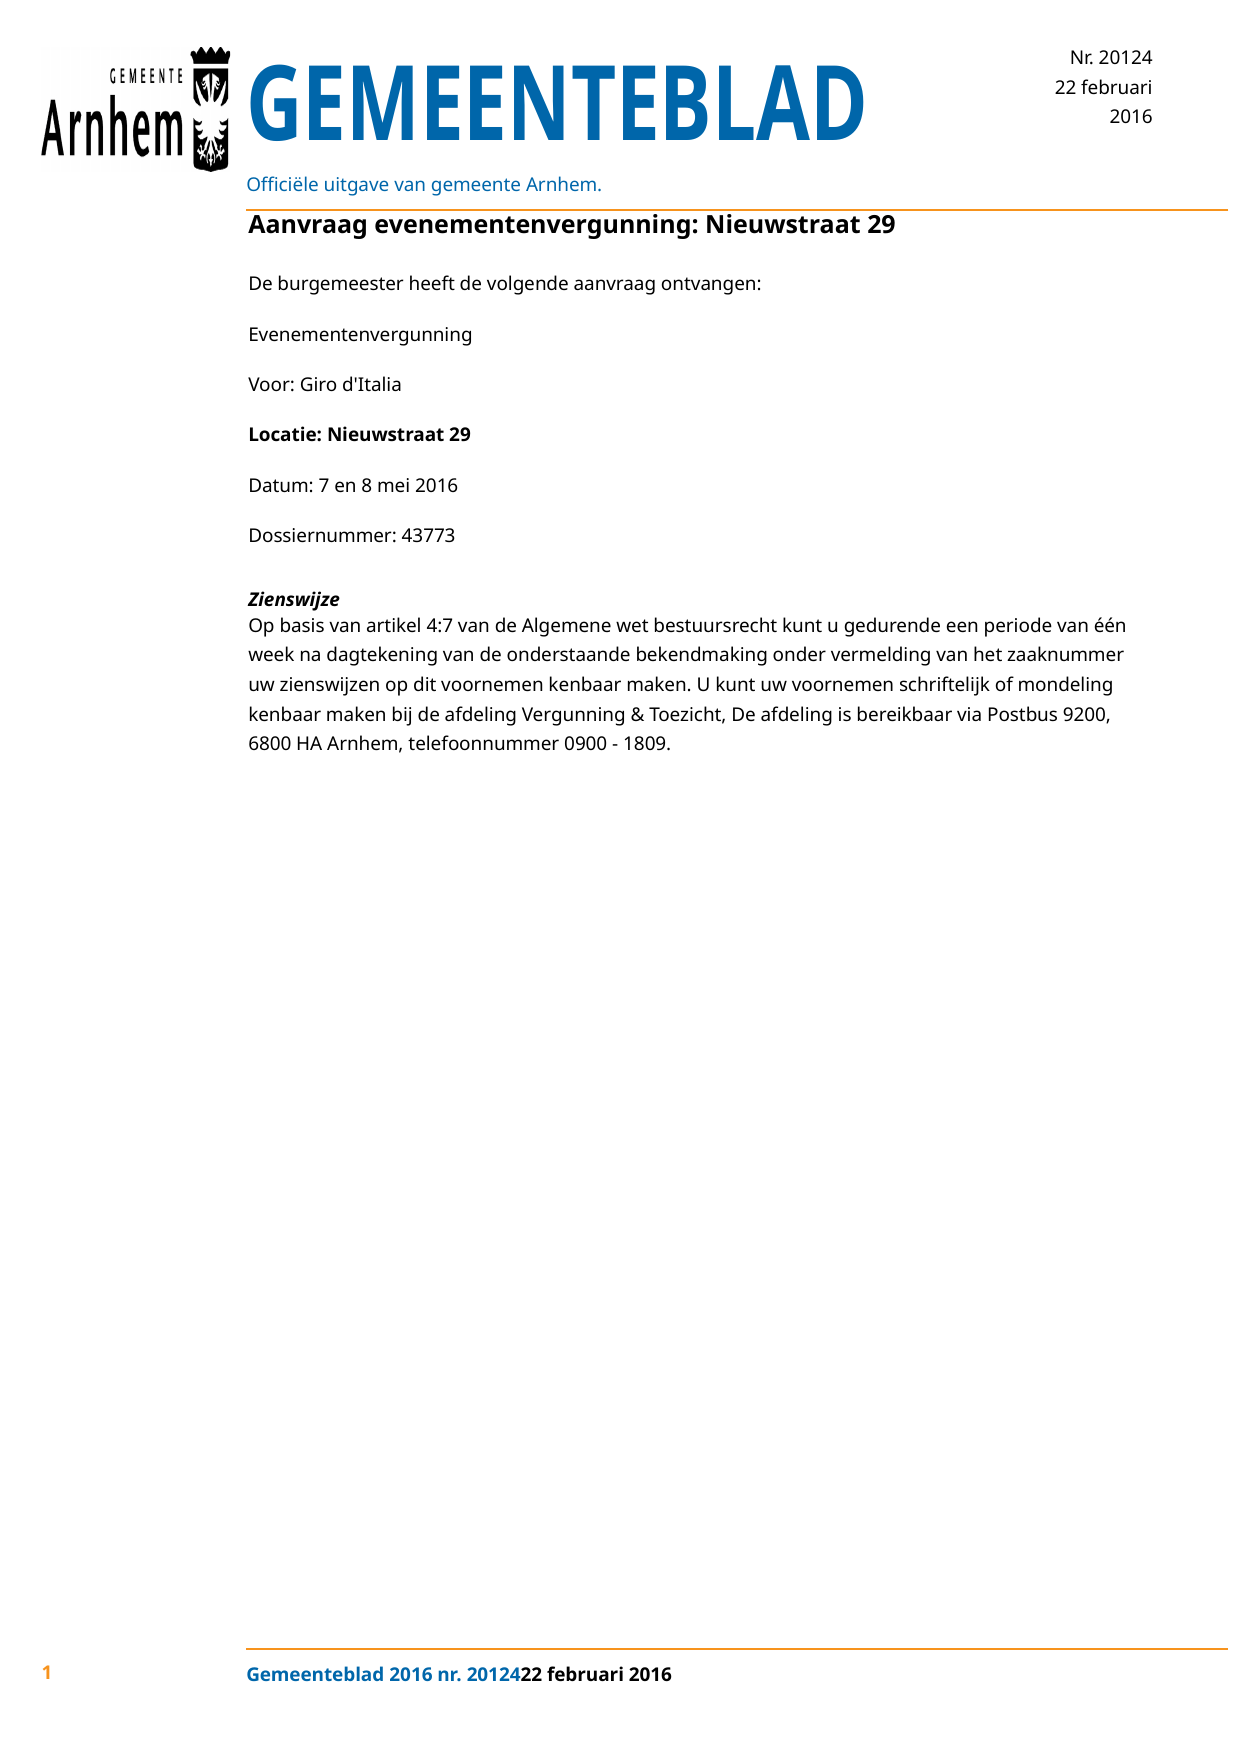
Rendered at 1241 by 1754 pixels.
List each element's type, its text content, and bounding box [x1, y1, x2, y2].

text Locatie: Nieuwstraat 29 [248, 422, 1152, 447]
text Voor: Giro d'Italia [248, 371, 1152, 397]
text Zienswijze [248, 586, 1152, 612]
text Aanvraag evenementenvergunning: Nieuwstraat 29 [248, 211, 1152, 241]
picture [41, 47, 231, 172]
text Op basis van artikel 4:7 van de Algemene wet bestuursrecht kunt u gedurende een periode van één week na dagtekening van de onderstaande bekendmaking onder vermelding van het zaaknummer uw zienswijzen op dit voornemen kenbaar maken. U kunt uw voornemen schriftelijk of mondeling kenbaar maken bij de afdeling Vergunning & Toezicht, De afdeling is bereikbaar via Postbus 9200, 6800 HA Arnhem, telefoonnummer 0900 - 1809. [248, 612, 1152, 756]
text Datum: 7 en 8 mei 2016 [248, 472, 1152, 498]
text De burgemeester heeft de volgende aanvraag ontvangen: [248, 270, 1152, 296]
text Dossiernummer: 43773 [248, 522, 1152, 548]
text Evenementenvergunning [248, 321, 1152, 346]
